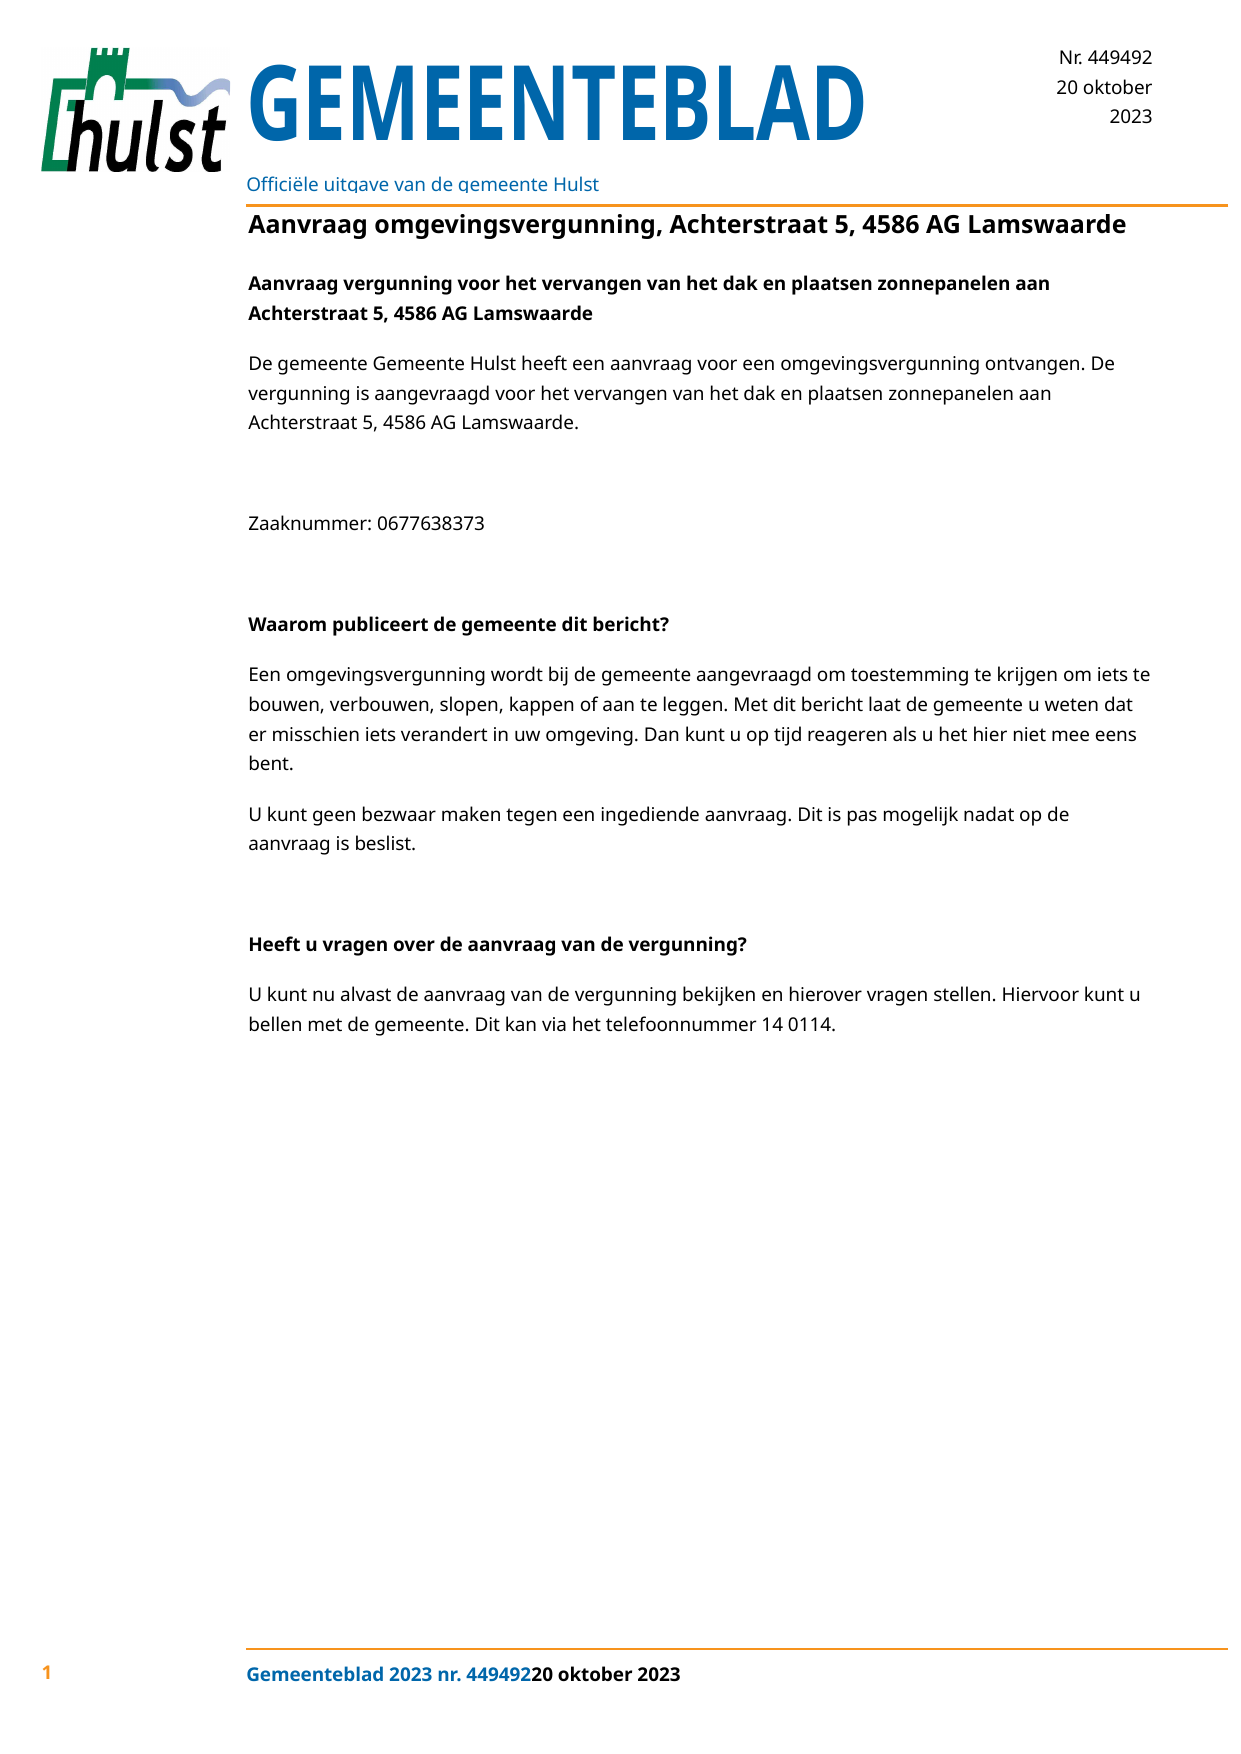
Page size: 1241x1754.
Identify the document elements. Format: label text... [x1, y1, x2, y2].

text De gemeente Gemeente Hulst heeft een aanvraag voor een omgevingsvergunning ontvangen. De vergunning is aangevraagd voor het vervangen van het dak en plaatsen zonnepanelen aan Achterstraat 5, 4586 AG Lamswaarde. [248, 350, 1152, 435]
text U kunt geen bezwaar maken tegen een ingediende aanvraag. Dit is pas mogelijk nadat op de aanvraag is beslist. [248, 801, 1152, 856]
text Aanvraag omgevingsvergunning, Achterstraat 5, 4586 AG Lamswaarde [248, 207, 1152, 241]
text Waarom publiceert de gemeente dit bericht? [248, 611, 1152, 637]
picture [41, 47, 231, 172]
text Aanvraag vergunning voor het vervangen van het dak en plaatsen zonnepanelen aan Achterstraat 5, 4586 AG Lamswaarde [248, 270, 1152, 326]
text Een omgevingsvergunning wordt bij de gemeente aangevraagd om toestemming te krijgen om iets te bouwen, verbouwen, slopen, kappen of aan te leggen. Met dit bericht laat de gemeente u weten dat er misschien iets verandert in uw omgeving. Dan kunt u op tijd reageren als u het hier niet mee eens bent. [248, 662, 1152, 776]
text Zaaknummer: 0677638373 [248, 510, 1152, 536]
text Heeft u vragen over de aanvraag van de vergunning? [248, 931, 1152, 957]
text U kunt nu alvast de aanvraag van de vergunning bekijken en hierover vragen stellen. Hiervoor kunt u bellen met de gemeente. Dit kan via het telefoonnummer 14 0114. [248, 982, 1152, 1037]
